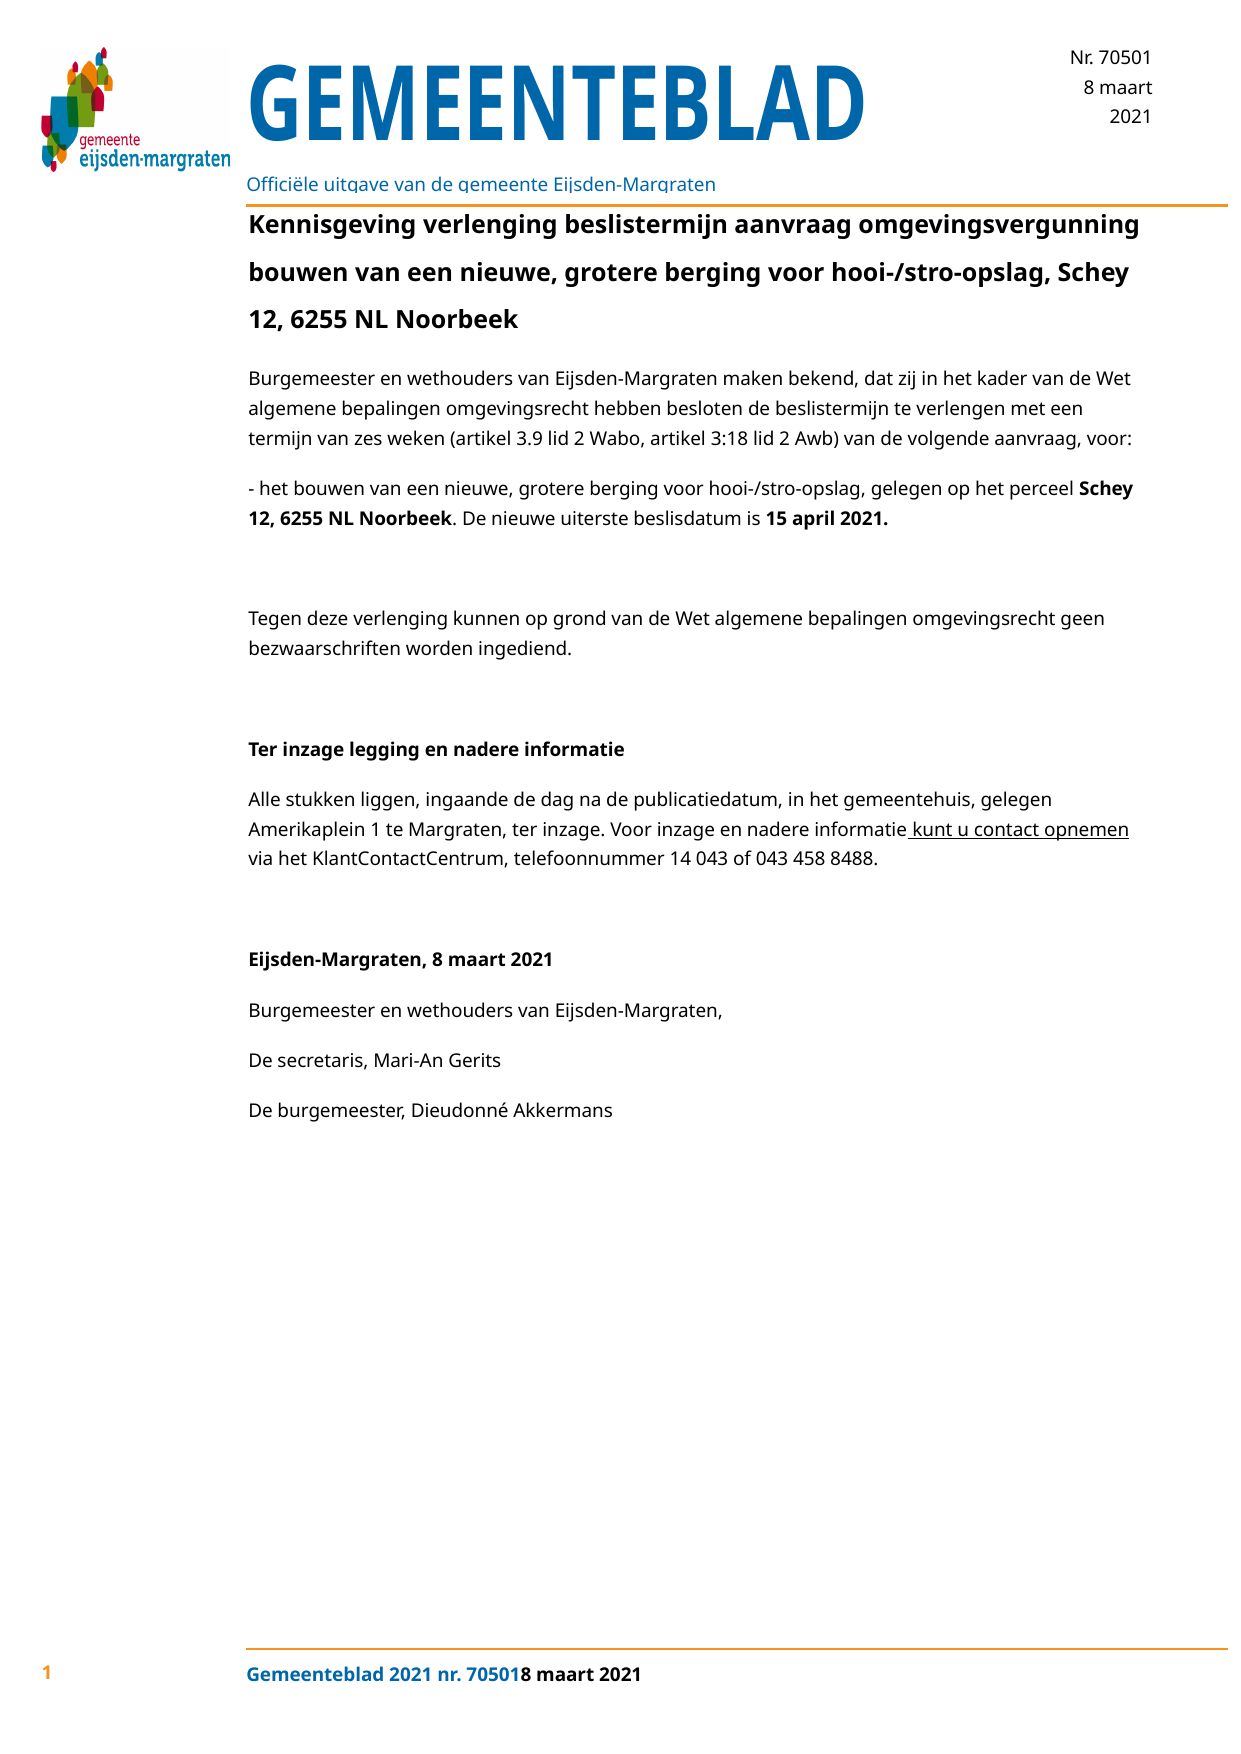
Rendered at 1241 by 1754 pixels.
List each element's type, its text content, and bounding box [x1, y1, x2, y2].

text Kennisgeving verlenging beslistermijn aanvraag omgevingsvergunning bouwen van een nieuwe, grotere berging voor hooi-/stro-opslag, Schey 12, 6255 NL Noorbeek [248, 207, 1152, 336]
text Burgemeester en wethouders van Eijsden-Margraten, [248, 997, 1152, 1022]
text Alle stukken liggen, ingaande de dag na de publicatiedatum, in het gemeentehuis, gelegen Amerikaplein 1 te Margraten, ter inzage. Voor inzage en nadere informatie kunt u contact opnemen via het KlantContactCentrum, telefoonnummer 14 043 of 043 458 8488. [248, 786, 1152, 871]
picture [41, 47, 231, 172]
text Burgemeester en wethouders van Eijsden-Margraten maken bekend, dat zij in het kader van de Wet algemene bepalingen omgevingsrecht hebben besloten de beslistermijn te verlengen met een termijn van zes weken (artikel 3.9 lid 2 Wabo, artikel 3:18 lid 2 Awb) van de volgende aanvraag, voor: [248, 366, 1152, 450]
text Ter inzage legging en nadere informatie [248, 736, 1152, 762]
text - het bouwen van een nieuwe, grotere berging voor hooi-/stro-opslag, gelegen op het perceel Schey 12, 6255 NL Noorbeek. De nieuwe uiterste beslisdatum is 15 april 2021. [248, 475, 1152, 530]
text Eijsden-Margraten, 8 maart 2021 [248, 946, 1152, 972]
text De secretaris, Mari-An Gerits [248, 1047, 1152, 1073]
text Tegen deze verlenging kunnen op grond van de Wet algemene bepalingen omgevingsrecht geen bezwaarschriften worden ingediend. [248, 606, 1152, 661]
text De burgemeester, Dieudonné Akkermans [248, 1098, 1152, 1123]
